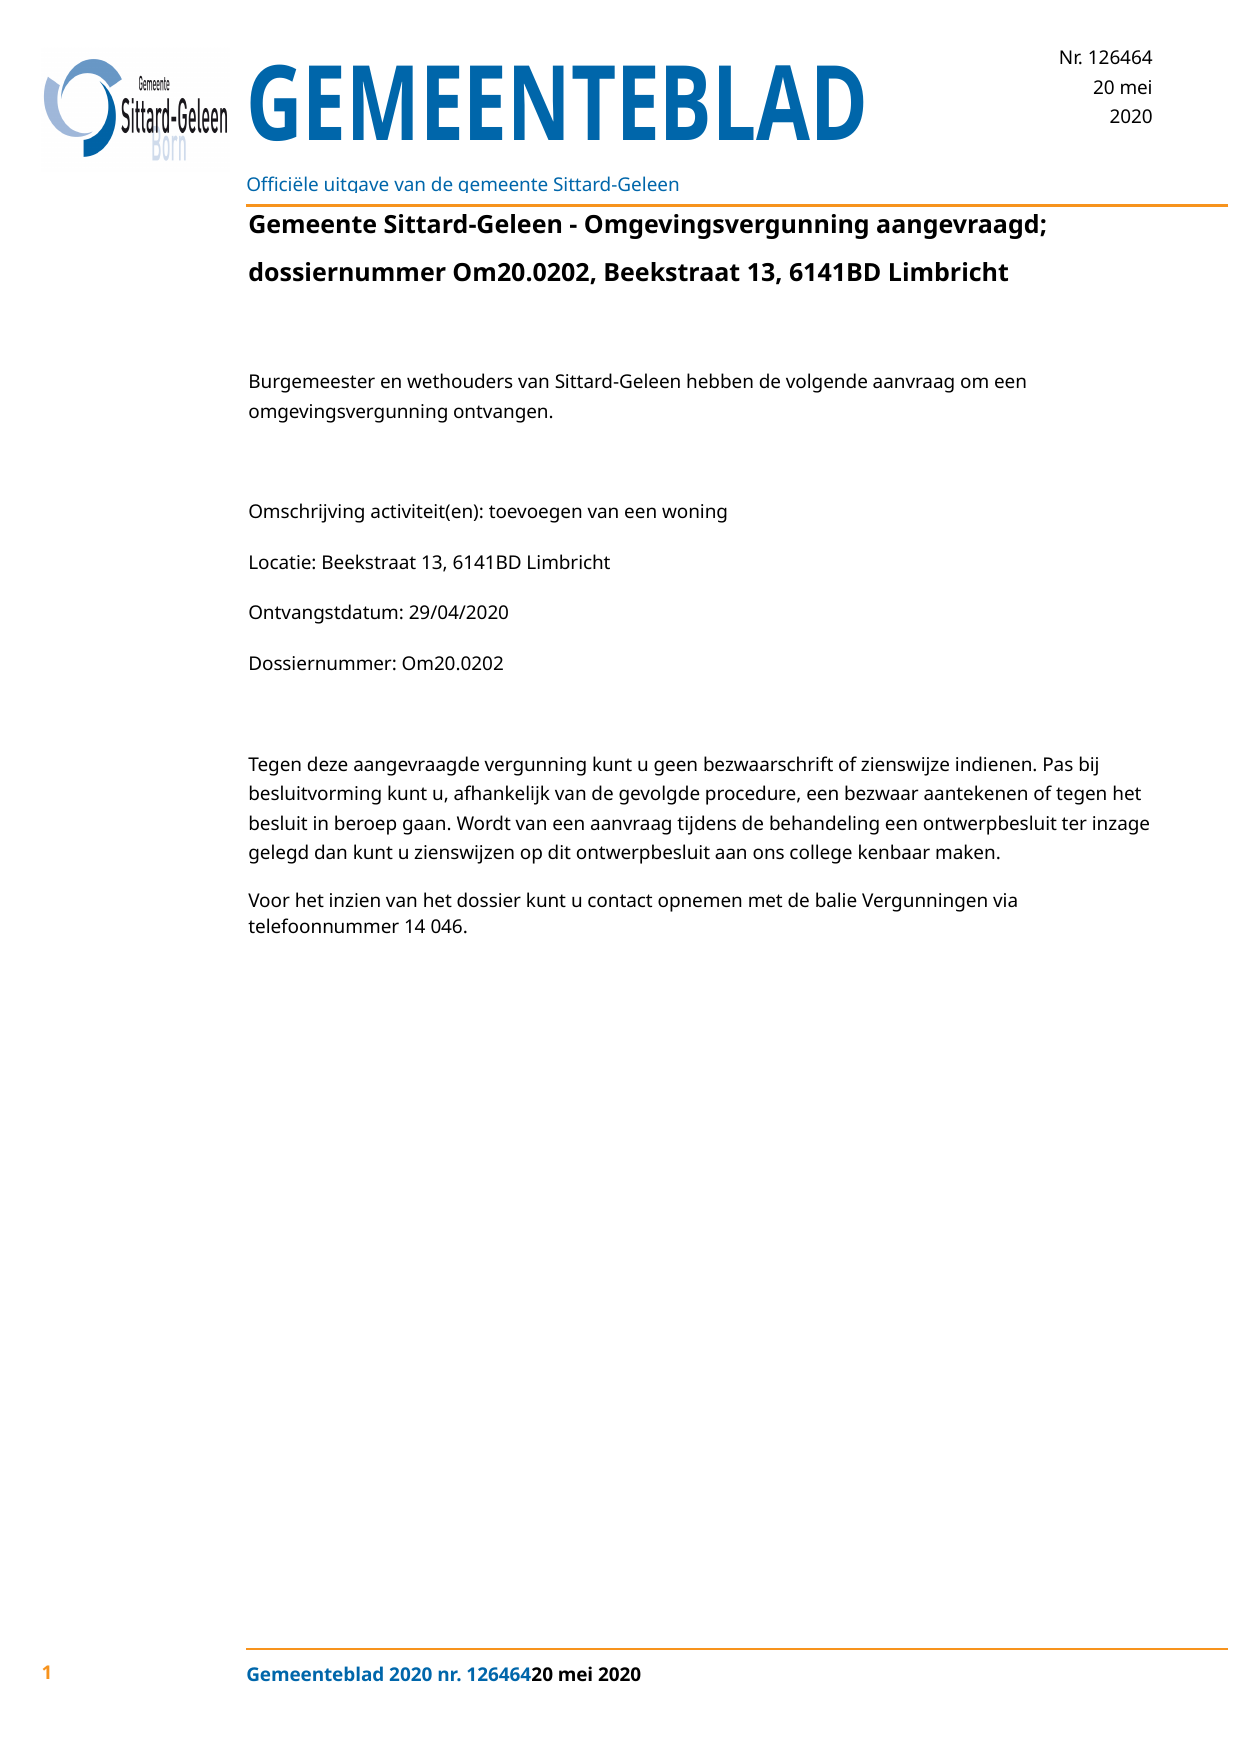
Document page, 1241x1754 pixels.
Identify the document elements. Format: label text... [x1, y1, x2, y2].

text Omschrijving activiteit(en): toevoegen van een woning [248, 499, 1152, 524]
picture [41, 47, 231, 172]
text Burgemeester en wethouders van Sittard-Geleen hebben de volgende aanvraag om een omgevingsvergunning ontvangen. [248, 368, 1152, 424]
text Dossiernummer: Om20.0202 [248, 650, 1152, 676]
text Voor het inzien van het dossier kunt u contact opnemen met de balie Vergunningen via telefoonnummer 14 046. [248, 887, 1152, 939]
text Tegen deze aangevraagde vergunning kunt u geen bezwaarschrift of zienswijze indienen. Pas bij besluitvorming kunt u, afhankelijk van de gevolgde procedure, een bezwaar aantekenen of tegen het besluit in beroep gaan. Wordt van een aanvraag tijdens de behandeling een ontwerpbesluit ter inzage gelegd dan kunt u zienswijzen op dit ontwerpbesluit aan ons college kenbaar maken. [248, 751, 1152, 865]
text Gemeente Sittard-Geleen - Omgevingsvergunning aangevraagd; dossiernummer Om20.0202, Beekstraat 13, 6141BD Limbricht [248, 207, 1152, 288]
text Locatie: Beekstraat 13, 6141BD Limbricht [248, 549, 1152, 575]
text Ontvangstdatum: 29/04/2020 [248, 599, 1152, 625]
